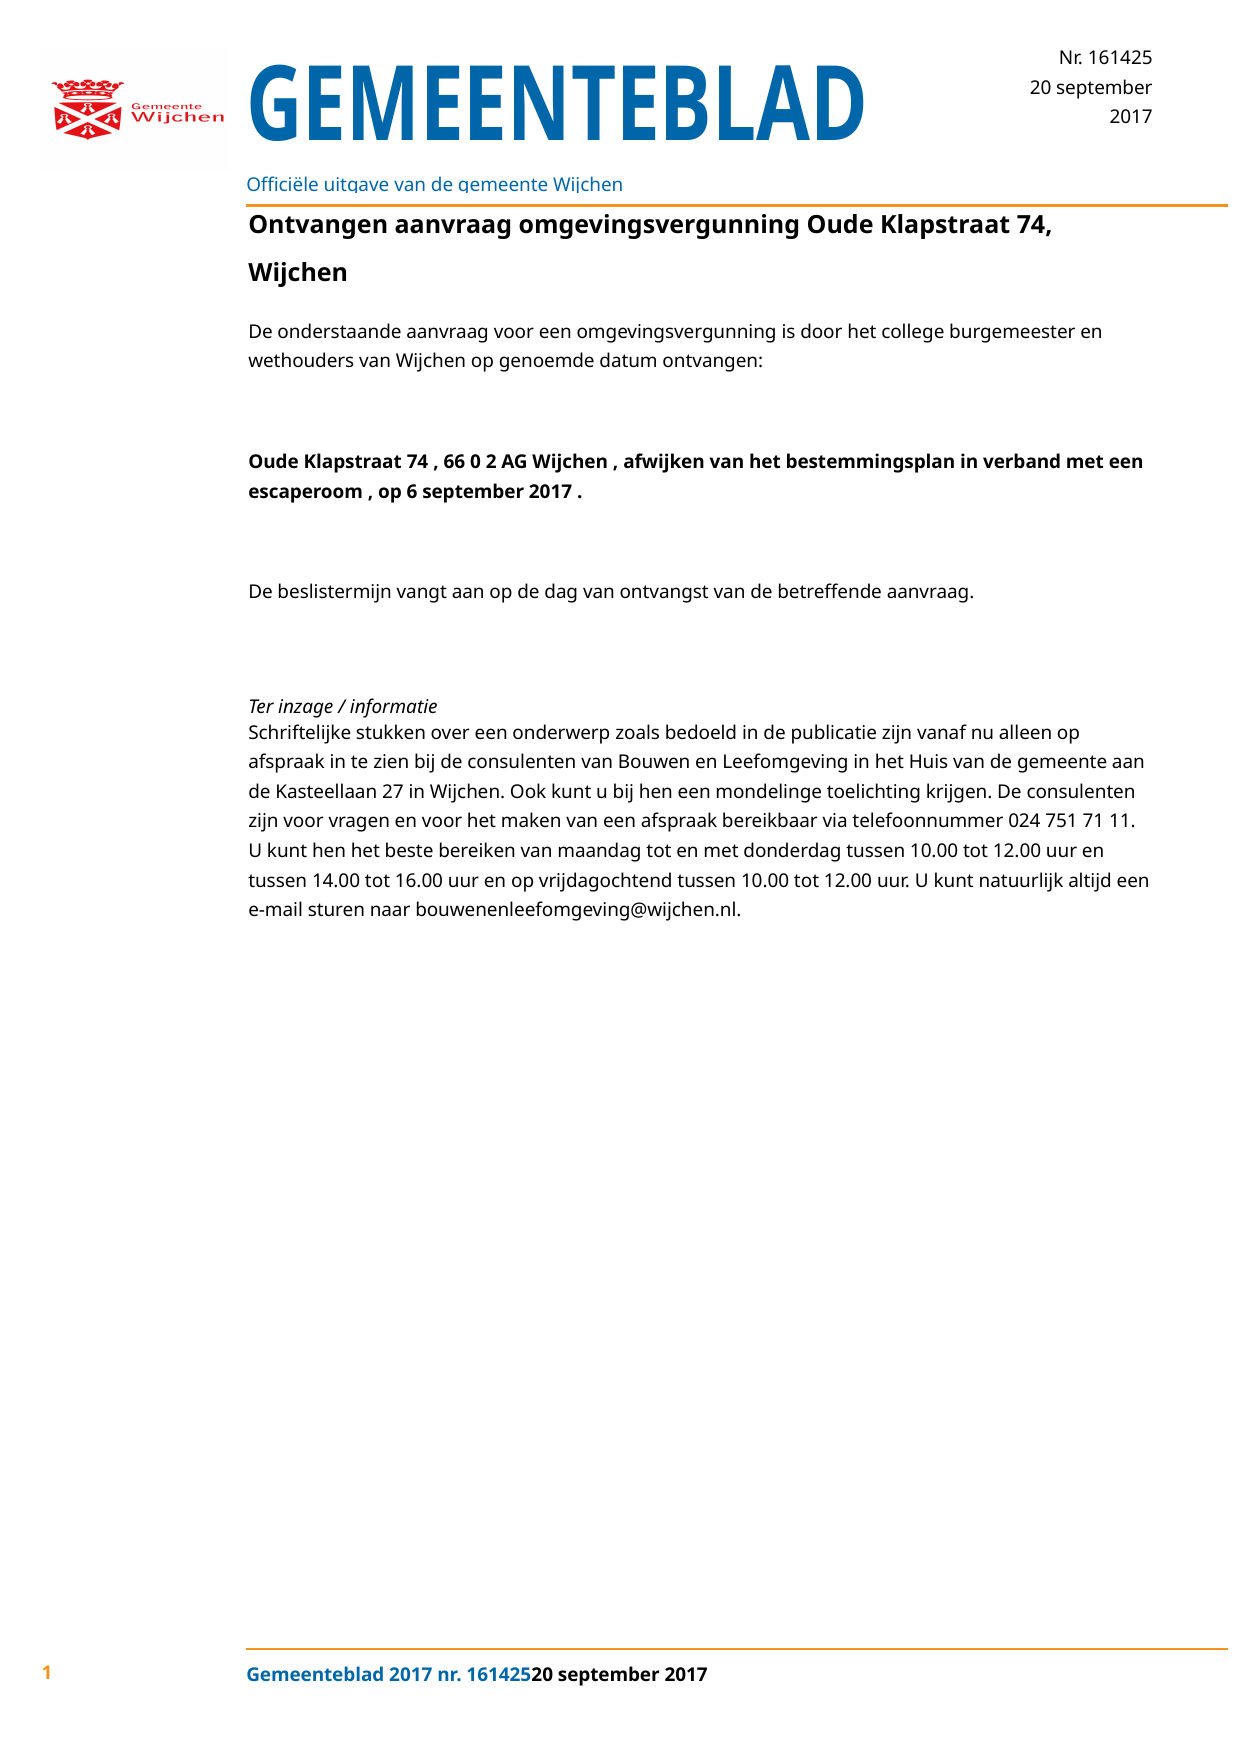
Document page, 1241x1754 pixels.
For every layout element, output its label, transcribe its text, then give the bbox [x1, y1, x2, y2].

text Schriftelijke stukken over een onderwerp zoals bedoeld in de publicatie zijn vanaf nu alleen op afspraak in te zien bij de consulenten van Bouwen en Leefomgeving in het Huis van de gemeente aan de Kasteellaan 27 in Wijchen. Ook kunt u bij hen een mondelinge toelichting krijgen. De consulenten zijn voor vragen en voor het maken van een afspraak bereikbaar via telefoonnummer 024 751 71 11. U kunt hen het beste bereiken van maandag tot en met donderdag tussen 10.00 tot 12.00 uur en tussen 14.00 tot 16.00 uur en op vrijdagochtend tussen 10.00 tot 12.00 uur. U kunt natuurlijk altijd een e-mail sturen naar bouwenenleefomgeving@wijchen.nl. [248, 719, 1152, 922]
text Ter inzage / informatie [248, 693, 1152, 719]
text Oude Klapstraat 74 , 66 0 2 AG Wijchen , afwijken van het bestemmingsplan in verband met een escaperoom , op 6 september 2017 . [248, 448, 1152, 504]
text Ontvangen aanvraag omgevingsvergunning Oude Klapstraat 74, Wijchen [248, 207, 1152, 288]
text De onderstaande aanvraag voor een omgevingsvergunning is door het college burgemeester en wethouders van Wijchen op genoemde datum ontvangen: [248, 318, 1152, 373]
picture [41, 47, 231, 172]
text De beslistermijn vangt aan op de dag van ontvangst van de betreffende aanvraag. [248, 579, 1152, 604]
